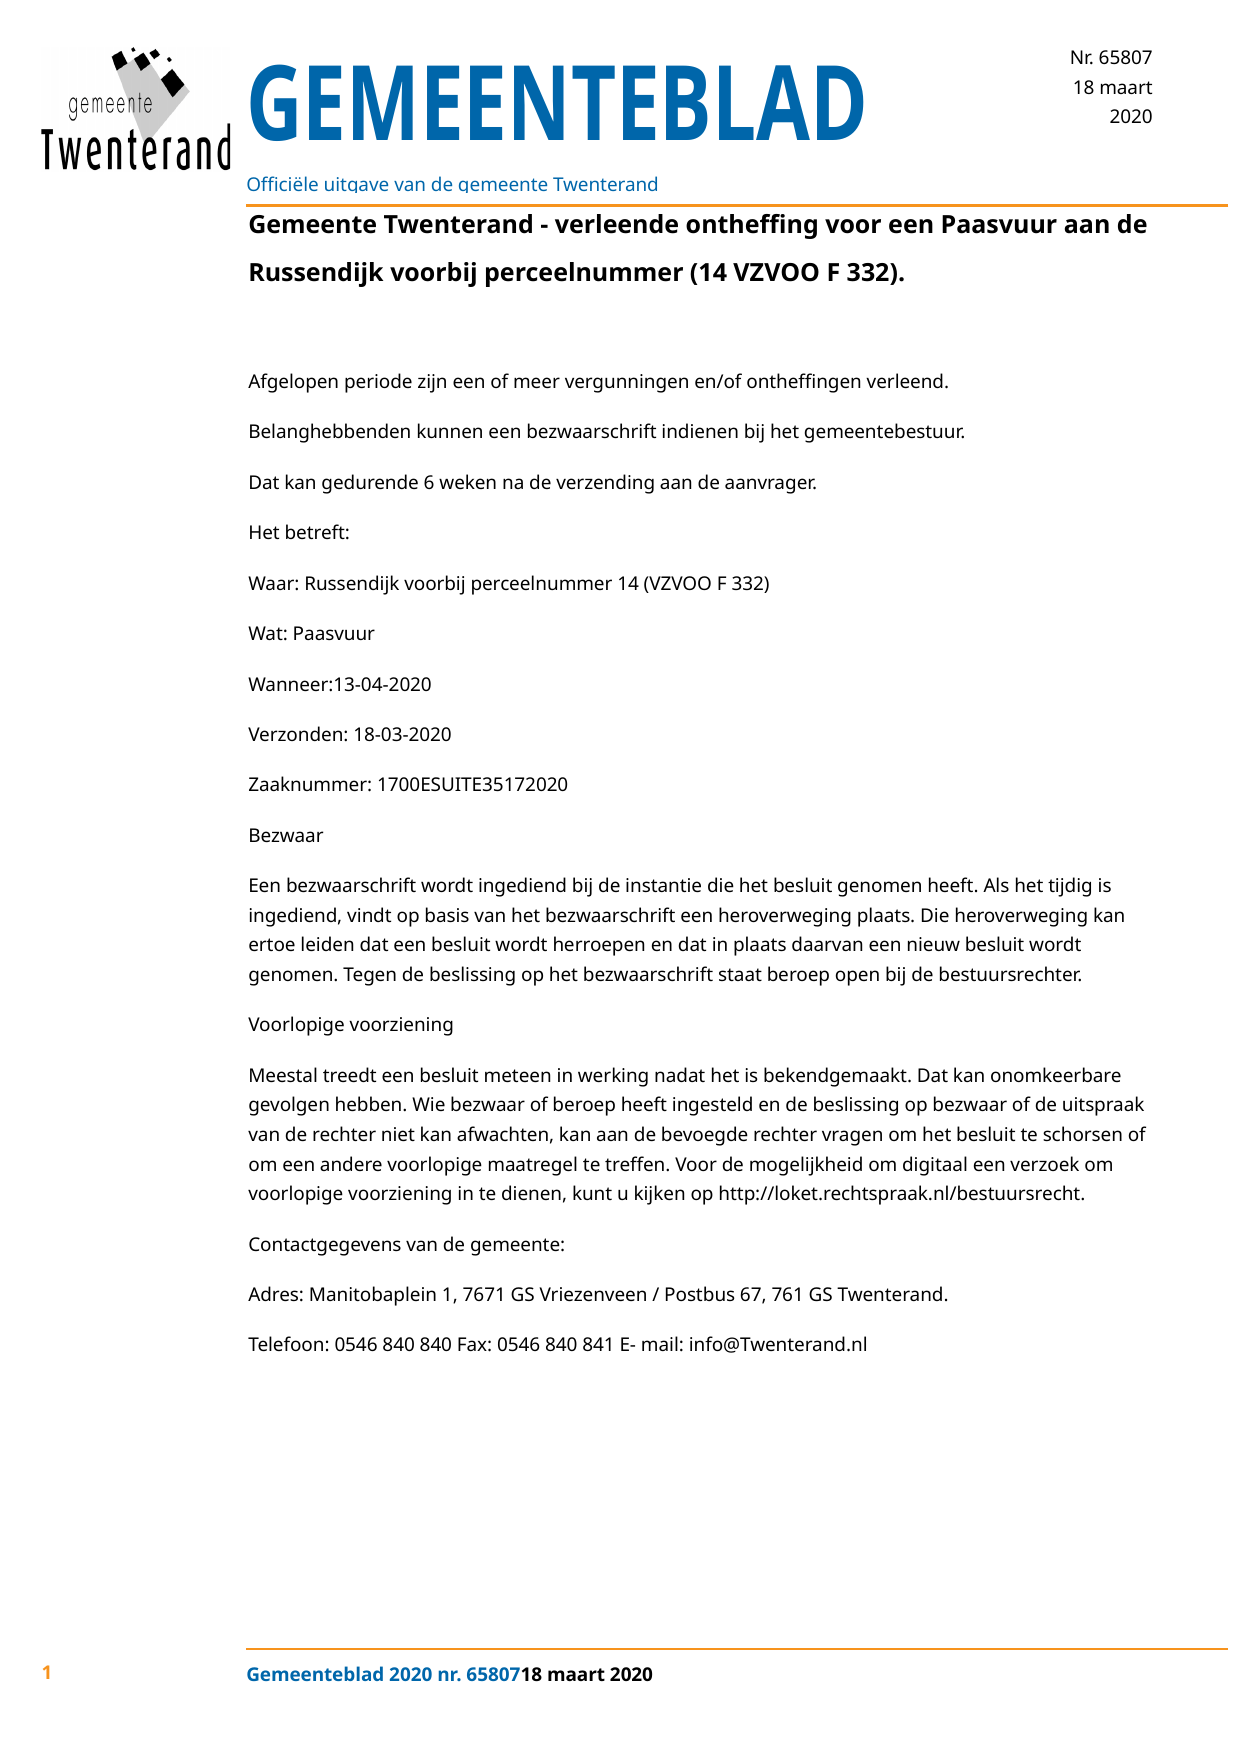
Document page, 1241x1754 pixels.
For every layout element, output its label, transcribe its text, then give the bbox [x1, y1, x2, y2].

text Voorlopige voorziening [248, 1012, 1152, 1037]
text Bezwaar [248, 822, 1152, 848]
text Adres: Manitobaplein 1, 7671 GS Vriezenveen / Postbus 67, 761 GS Twenterand. [248, 1281, 1152, 1307]
text Verzonden: 18-03-2020 [248, 721, 1152, 747]
text Telefoon: 0546 840 840 Fax: 0546 840 841 E- mail: info@Twenterand.nl [248, 1332, 1152, 1357]
text Belanghebbenden kunnen een bezwaarschrift indienen bij het gemeentebestuur. [248, 419, 1152, 444]
text Gemeente Twenterand - verleende ontheffing voor een Paasvuur aan de Russendijk voorbij perceelnummer (14 VZVOO F 332). [248, 207, 1152, 288]
text Een bezwaarschrift wordt ingediend bij de instantie die het besluit genomen heeft. Als het tijdig is ingediend, vindt op basis van het bezwaarschrift een heroverweging plaats. Die heroverweging kan ertoe leiden dat een besluit wordt herroepen en dat in plaats daarvan een nieuw besluit wordt genomen. Tegen de beslissing op het bezwaarschrift staat beroep open bij de bestuursrechter. [248, 872, 1152, 987]
text Zaaknummer: 1700ESUITE35172020 [248, 772, 1152, 797]
text Waar: Russendijk voorbij perceelnummer 14 (VZVOO F 332) [248, 570, 1152, 596]
text Het betreft: [248, 519, 1152, 545]
text Contactgegevens van de gemeente: [248, 1231, 1152, 1257]
text Meestal treedt een besluit meteen in werking nadat het is bekendgemaakt. Dat kan onomkeerbare gevolgen hebben. Wie bezwaar of beroep heeft ingesteld en de beslissing op bezwaar of de uitspraak van de rechter niet kan afwachten, kan aan de bevoegde rechter vragen om het besluit te schorsen of om een andere voorlopige maatregel te treffen. Voor de mogelijkheid om digitaal een verzoek om voorlopige voorziening in te dienen, kunt u kijken op http://loket.rechtspraak.nl/bestuursrecht. [248, 1062, 1152, 1206]
text Wat: Paasvuur [248, 620, 1152, 646]
picture [41, 47, 231, 172]
text Wanneer:13-04-2020 [248, 671, 1152, 697]
text Afgelopen periode zijn een of meer vergunningen en/of ontheffingen verleend. [248, 368, 1152, 394]
text Dat kan gedurende 6 weken na de verzending aan de aanvrager. [248, 469, 1152, 495]
